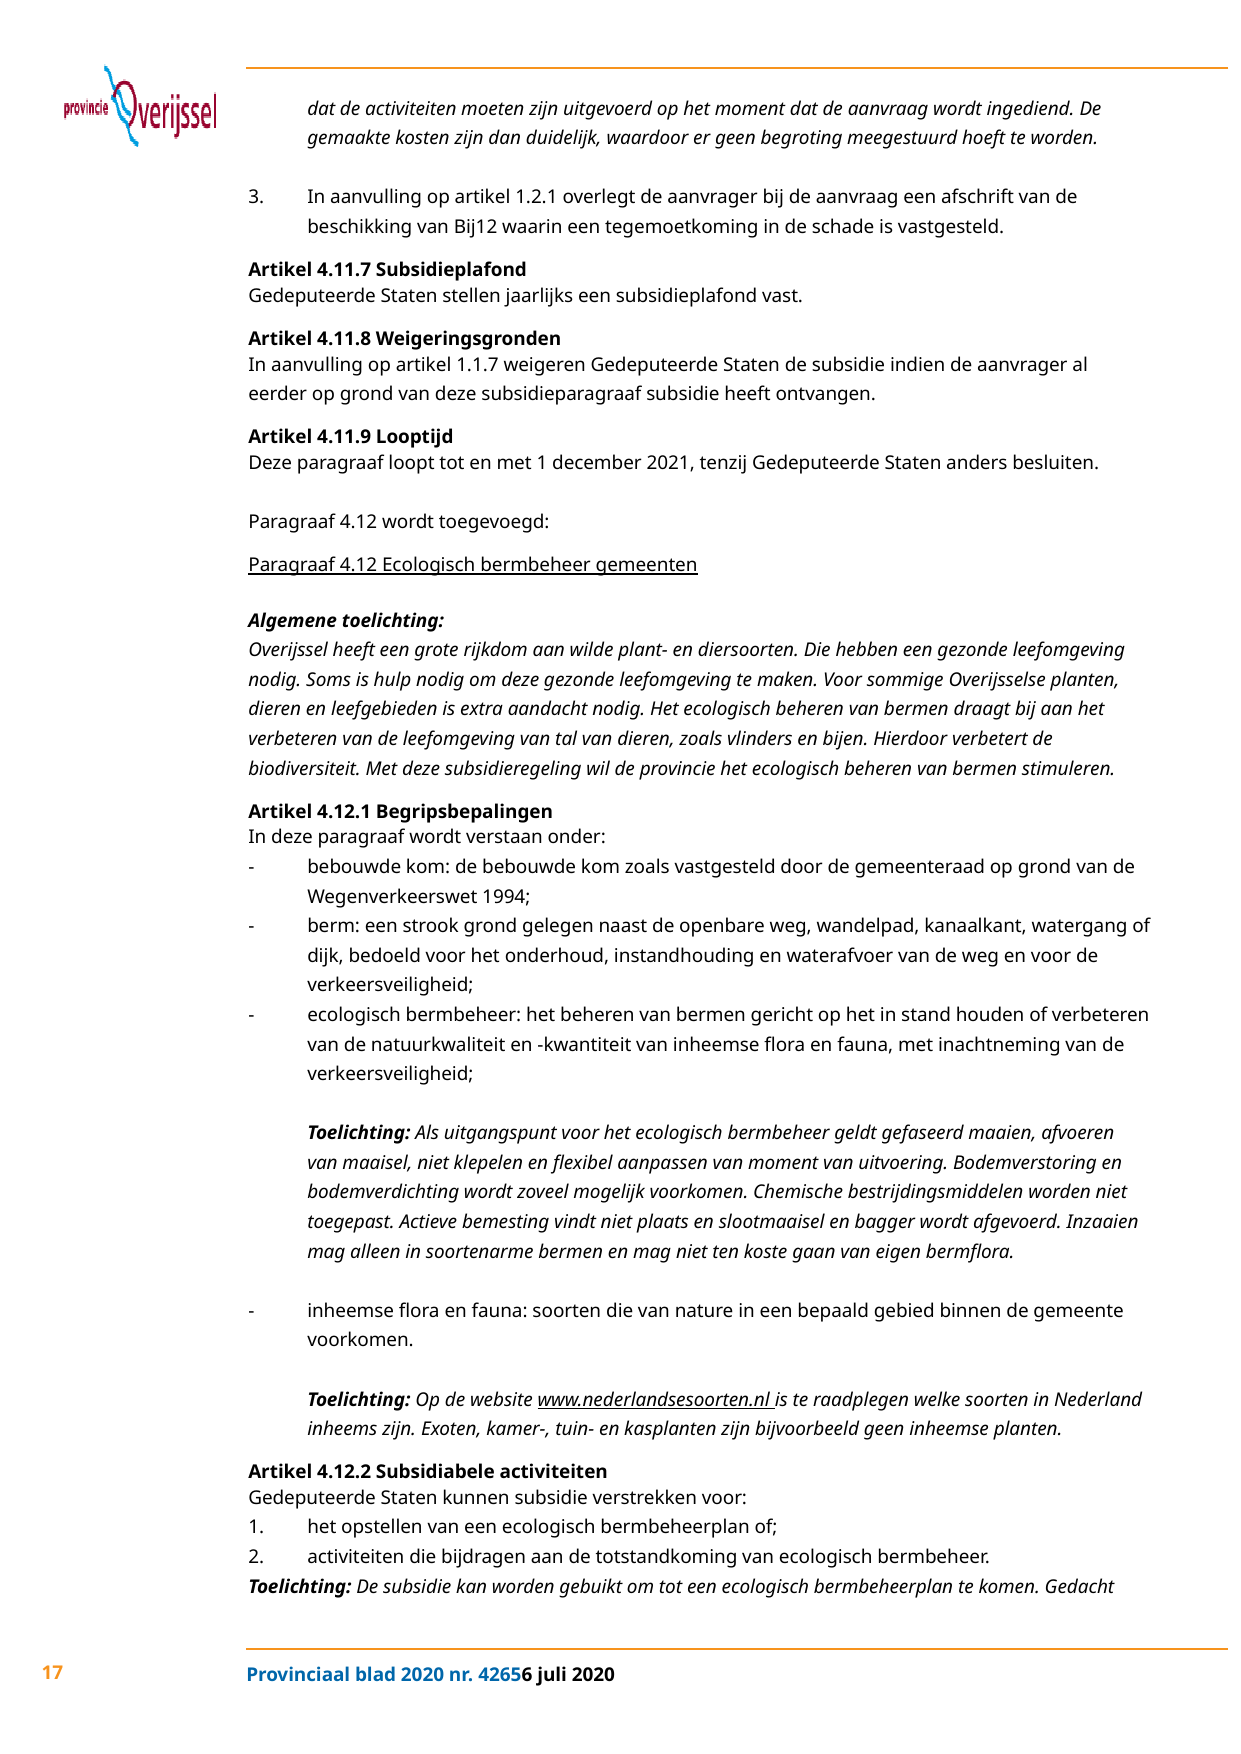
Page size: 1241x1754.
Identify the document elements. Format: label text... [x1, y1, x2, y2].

text Paragraaf 4.12 Ecologisch bermbeheer gemeenten [248, 552, 1152, 577]
text Overijssel heeft een grote rijkdom aan wilde plant- en diersoorten. Die hebben een gezonde leefomgeving nodig. Soms is hulp nodig om deze gezonde leefomgeving te maken. Voor sommige Overijsselse planten, dieren en leefgebieden is extra aandacht nodig. Het ecologisch beheren van bermen draagt bij aan het verbeteren van de leefomgeving van tal van dieren, zoals vlinders en bijen. Hierdoor verbetert de biodiversiteit. Met deze subsidieregeling wil de provincie het ecologisch beheren van bermen stimuleren. [248, 636, 1152, 781]
list het opstellen van een ecologisch bermbeheerplan of; [248, 1514, 1152, 1539]
list bebouwde kom: de bebouwde kom zoals vastgesteld door de gemeenteraad op grond van de Wegenverkeerswet 1994; [248, 853, 1152, 908]
text Artikel 4.11.7 Subsidieplafond [248, 256, 1152, 282]
picture [41, 47, 231, 172]
list Toelichting: Als uitgangspunt voor het ecologisch bermbeheer geldt gefaseerd maaien, afvoeren van maaisel, niet klepelen en flexibel aanpassen van moment van uitvoering. Bodemverstoring en bodemverdichting wordt zoveel mogelijk voorkomen. Chemische bestrijdingsmiddelen worden niet toegepast. Actieve bemesting vindt niet plaats en slootmaaisel en bagger wordt afgevoerd. Inzaaien mag alleen in soortenarme bermen en mag niet ten koste gaan van eigen bermflora. [248, 1119, 1152, 1263]
text In deze paragraaf wordt verstaan onder: [248, 824, 1152, 849]
list ecologisch bermbeheer: het beheren van bermen gericht op het in stand houden of verbeteren van de natuurkwaliteit en -kwantiteit van inheemse flora en fauna, met inachtneming van de verkeersveiligheid; [248, 1001, 1152, 1086]
text Paragraaf 4.12 wordt toegevoegd: [248, 508, 1152, 534]
text Gedeputeerde Staten kunnen subsidie verstrekken voor: [248, 1484, 1152, 1510]
text Deze paragraaf loopt tot en met 1 december 2021, tenzij Gedeputeerde Staten anders besluiten. [248, 449, 1152, 475]
text Artikel 4.11.9 Looptijd [248, 423, 1152, 449]
list inheemse flora en fauna: soorten die van nature in een bepaald gebied binnen de gemeente voorkomen. [248, 1297, 1152, 1352]
list dat de activiteiten moeten zijn uitgevoerd op het moment dat de aanvraag wordt ingediend. De gemaakte kosten zijn dan duidelijk, waardoor er geen begroting meegestuurd hoeft te worden. [248, 95, 1152, 150]
text Gedeputeerde Staten stellen jaarlijks een subsidieplafond vast. [248, 282, 1152, 308]
list In aanvulling op artikel 1.2.1 overlegt de aanvrager bij de aanvraag een afschrift van de beschikking van Bij12 waarin een tegemoetkoming in de schade is vastgesteld. [248, 183, 1152, 239]
text Algemene toelichting: [248, 607, 1152, 633]
text Artikel 4.12.2 Subsidiabele activiteiten [248, 1458, 1152, 1484]
text Artikel 4.12.1 Begripsbepalingen [248, 798, 1152, 824]
list berm: een strook grond gelegen naast de openbare weg, wandelpad, kanaalkant, watergang of dijk, bedoeld voor het onderhoud, instandhouding en waterafvoer van de weg en voor de verkeersveiligheid; [248, 912, 1152, 997]
text Artikel 4.11.8 Weigeringsgronden [248, 325, 1152, 351]
list activiteiten die bijdragen aan de totstandkoming van ecologisch bermbeheer. [248, 1543, 1152, 1569]
list Toelichting: Op de website www.nederlandsesoorten.nl is te raadplegen welke soorten in Nederland inheems zijn. Exoten, kamer-, tuin- en kasplanten zijn bijvoorbeeld geen inheemse planten. [248, 1386, 1152, 1441]
text In aanvulling op artikel 1.1.7 weigeren Gedeputeerde Staten de subsidie indien de aanvrager al eerder op grond van deze subsidieparagraaf subsidie heeft ontvangen. [248, 351, 1152, 406]
text Toelichting: De subsidie kan worden gebuikt om tot een ecologisch bermbeheerplan te komen. Gedacht [248, 1573, 1152, 1599]
